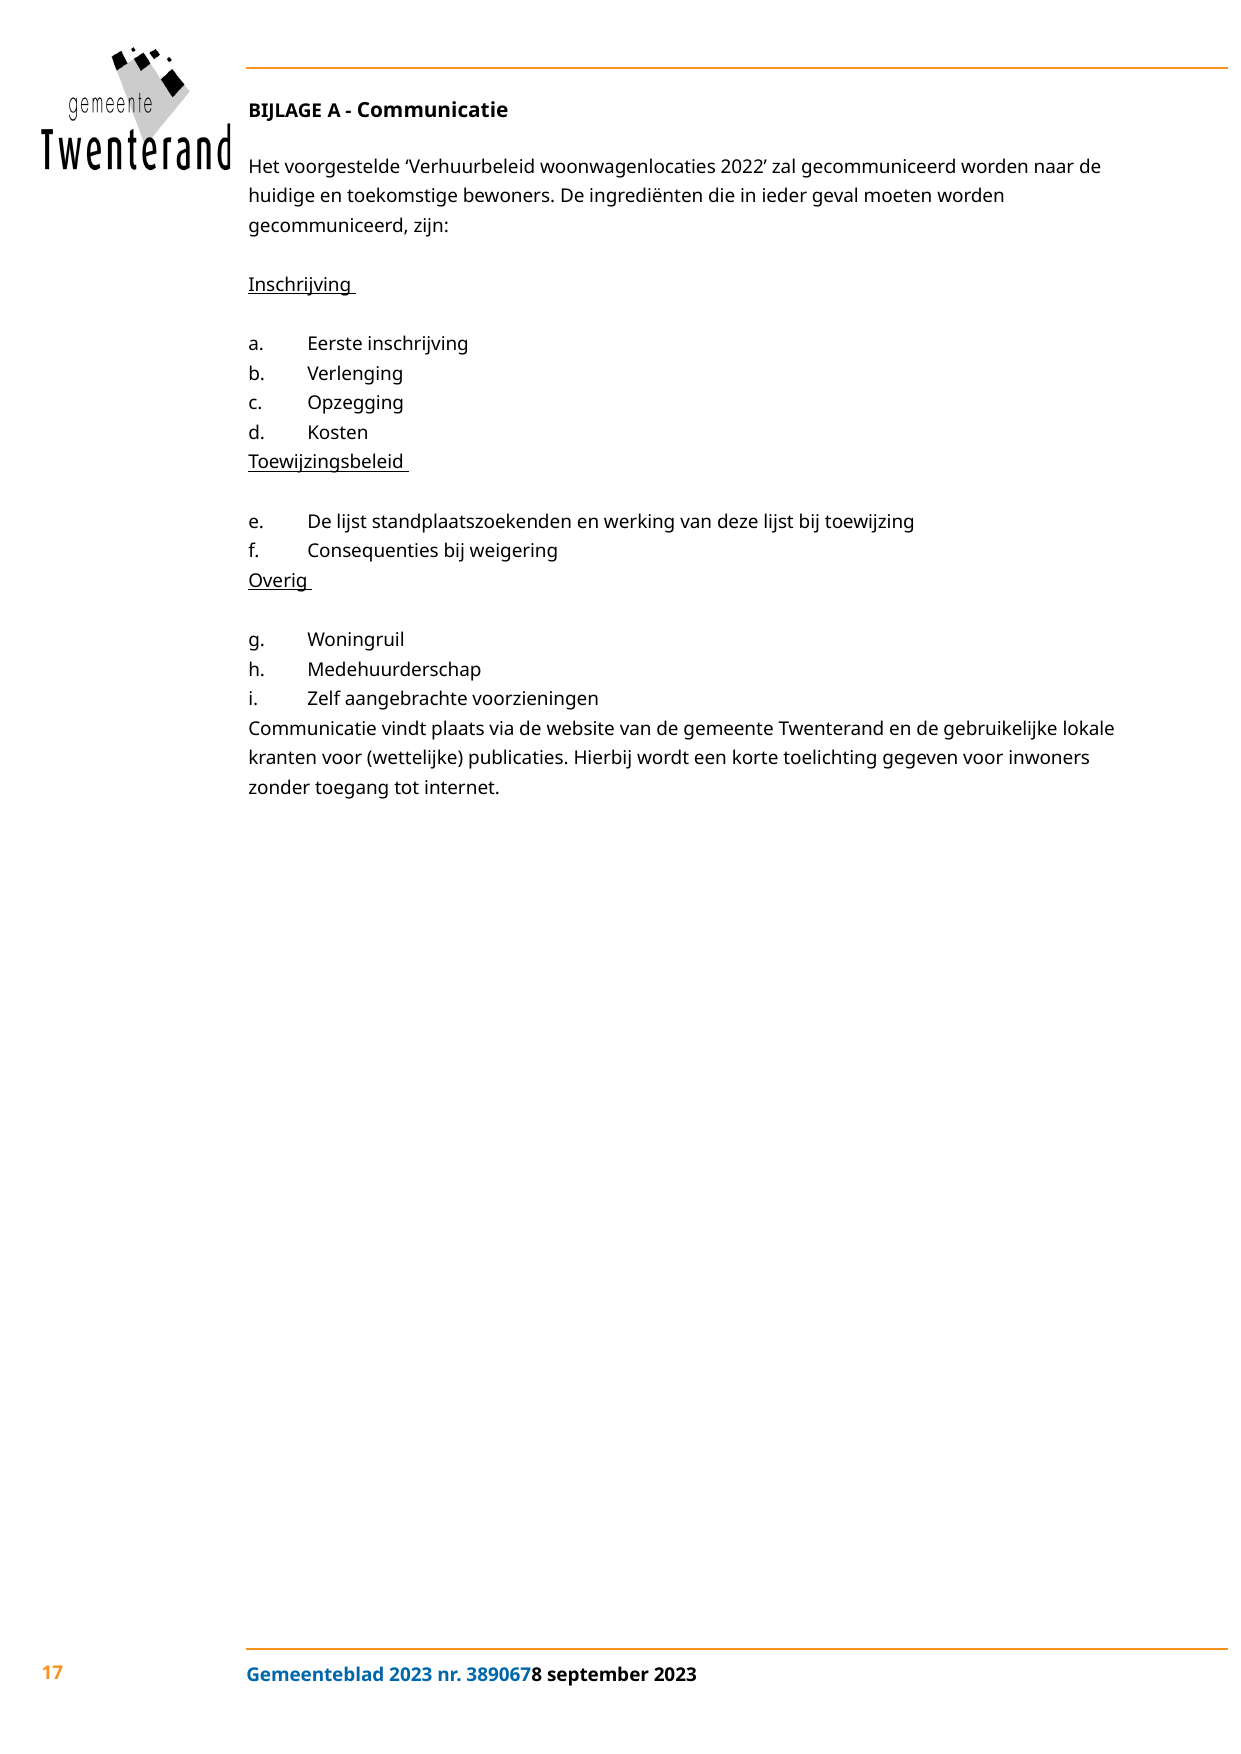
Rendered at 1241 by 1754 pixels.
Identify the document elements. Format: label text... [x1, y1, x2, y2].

list Kosten [248, 419, 1152, 445]
list De lijst standplaatszoekenden en werking van deze lijst bij toewijzing [248, 508, 1152, 534]
text Toewijzingsbeleid [248, 449, 1152, 474]
list Consequenties bij weigering [248, 537, 1152, 563]
list Zelf aangebrachte voorzieningen [248, 685, 1152, 711]
list Opzegging [248, 389, 1152, 415]
list Verlenging [248, 360, 1152, 386]
text Het voorgestelde ‘Verhuurbeleid woonwagenlocaties 2022’ zal gecommuniceerd worden naar de huidige en toekomstige bewoners. De ingrediënten die in ieder geval moeten worden gecommuniceerd, zijn: [248, 153, 1152, 238]
list Eerste inschrijving [248, 330, 1152, 356]
text BIJLAGE A - Communicatie [248, 95, 1152, 123]
text Inschrijving [248, 271, 1152, 297]
text Overig [248, 567, 1152, 593]
list Medehuurderschap [248, 656, 1152, 682]
list Woningruil [248, 626, 1152, 652]
text Communicatie vindt plaats via de website van de gemeente Twenterand en de gebruikelijke lokale kranten voor (wettelijke) publicaties. Hierbij wordt een korte toelichting gegeven voor inwoners zonder toegang tot internet. [248, 715, 1152, 800]
picture [41, 47, 231, 172]
